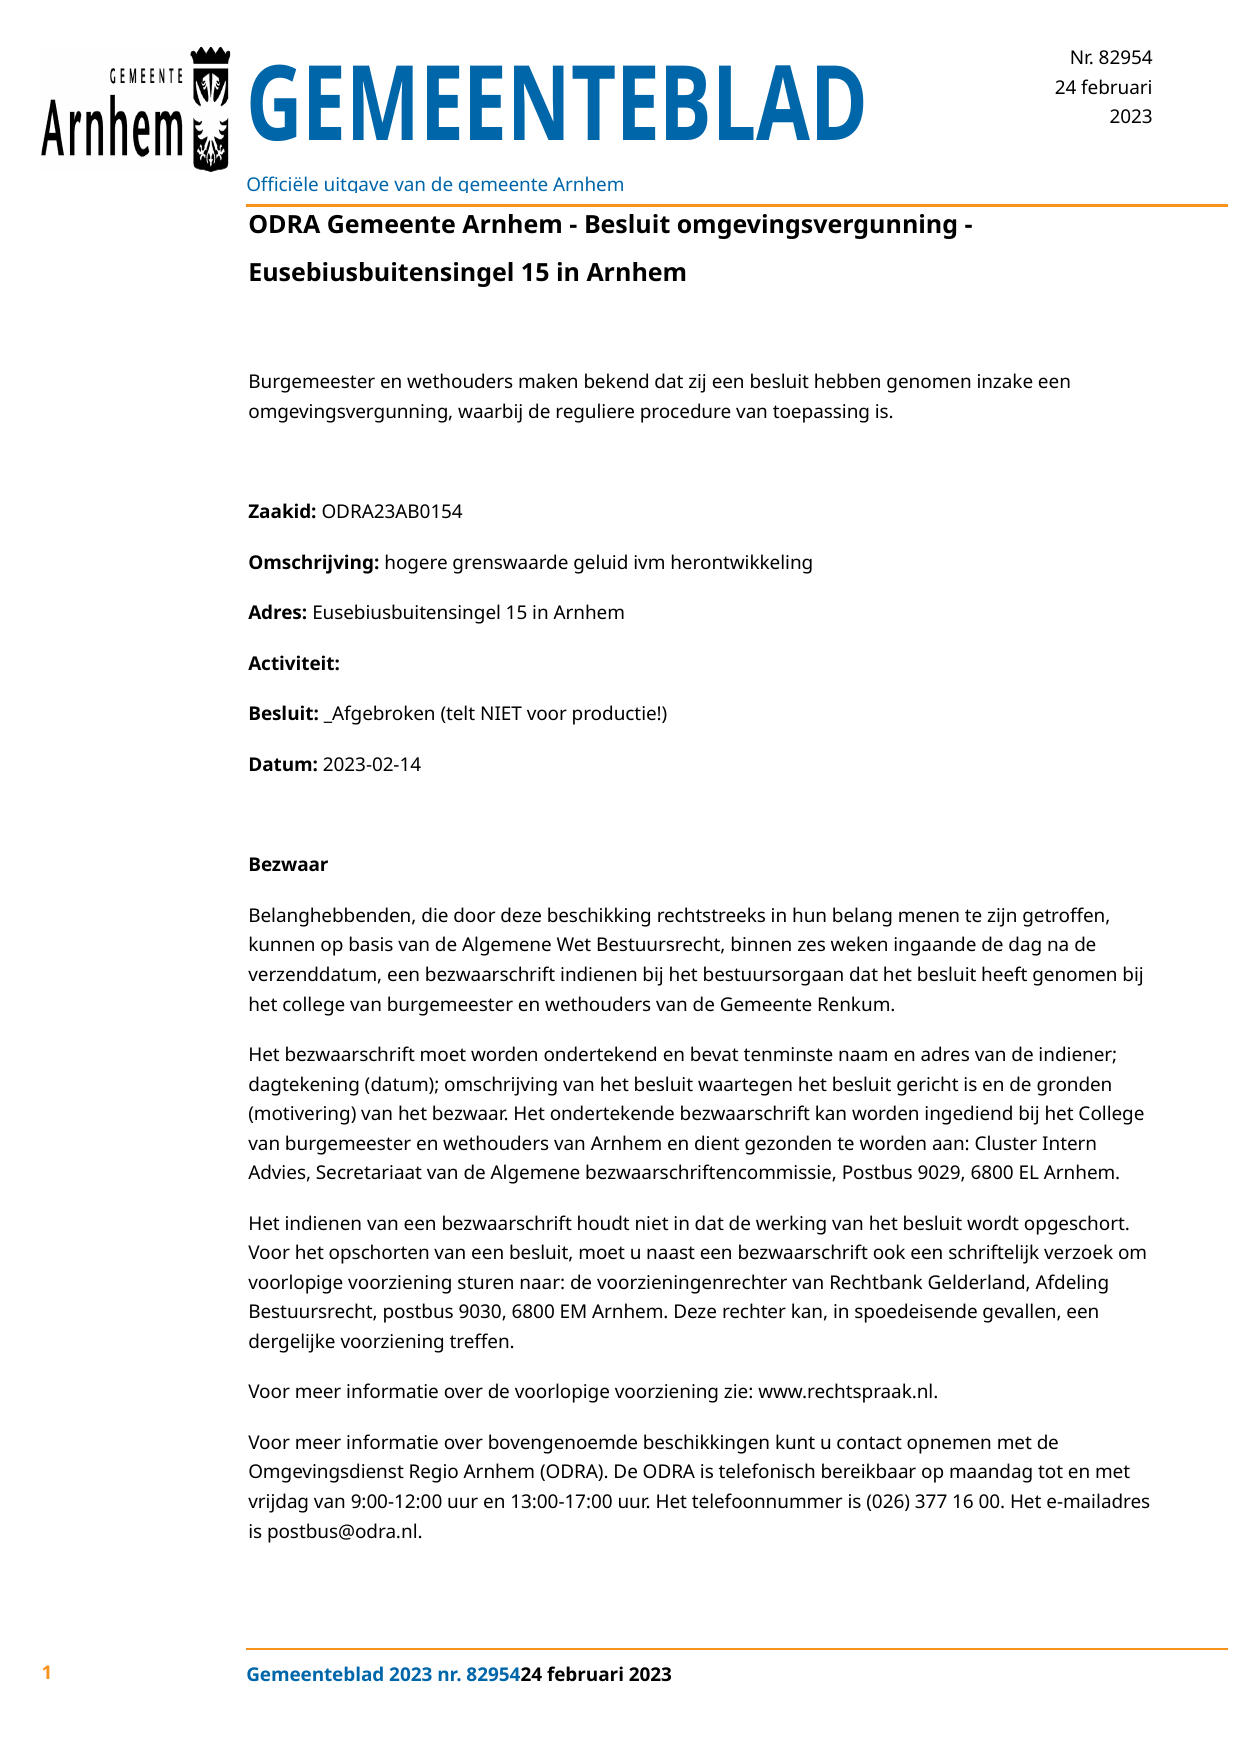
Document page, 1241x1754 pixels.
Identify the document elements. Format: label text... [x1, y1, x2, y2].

text Datum: 2023-02-14 [248, 751, 1152, 777]
text Voor meer informatie over de voorlopige voorziening zie: www.rechtspraak.nl. [248, 1379, 1152, 1404]
picture [41, 47, 231, 172]
text Adres: Eusebiusbuitensingel 15 in Arnhem [248, 599, 1152, 625]
text Omschrijving: hogere grenswaarde geluid ivm herontwikkeling [248, 549, 1152, 575]
text ODRA Gemeente Arnhem - Besluit omgevingsvergunning - Eusebiusbuitensingel 15 in Arnhem [248, 207, 1152, 288]
text Besluit: _Afgebroken (telt NIET voor productie!) [248, 700, 1152, 726]
text Belanghebbenden, die door deze beschikking rechtstreeks in hun belang menen te zijn getroffen, kunnen op basis van de Algemene Wet Bestuursrecht, binnen zes weken ingaande de dag na de verzenddatum, een bezwaarschrift indienen bij het bestuursorgaan dat het besluit heeft genomen bij het college van burgemeester en wethouders van de Gemeente Renkum. [248, 902, 1152, 1017]
text Het indienen van een bezwaarschrift houdt niet in dat de werking van het besluit wordt opgeschort. Voor het opschorten van een besluit, moet u naast een bezwaarschrift ook een schriftelijk verzoek om voorlopige voorziening sturen naar: de voorzieningenrechter van Rechtbank Gelderland, Afdeling Bestuursrecht, postbus 9030, 6800 EM Arnhem. Deze rechter kan, in spoedeisende gevallen, een dergelijke voorziening treffen. [248, 1210, 1152, 1354]
text Voor meer informatie over bovengenoemde beschikkingen kunt u contact opnemen met de Omgevingsdienst Regio Arnhem (ODRA). De ODRA is telefonisch bereikbaar op maandag tot en met vrijdag van 9:00-12:00 uur en 13:00-17:00 uur. Het telefoonnummer is (026) 377 16 00. Het e-mailadres is postbus@odra.nl. [248, 1429, 1152, 1544]
text Het bezwaarschrift moet worden ondertekend en bevat tenminste naam en adres van de indiener; dagtekening (datum); omschrijving van het besluit waartegen het besluit gericht is en de gronden (motivering) van het bezwaar. Het ondertekende bezwaarschrift kan worden ingediend bij het College van burgemeester en wethouders van Arnhem en dient gezonden te worden aan: Cluster Intern Advies, Secretariaat van de Algemene bezwaarschriftencommissie, Postbus 9029, 6800 EL Arnhem. [248, 1041, 1152, 1185]
text Bezwaar [248, 852, 1152, 877]
text Activiteit: [248, 650, 1152, 676]
text Zaakid: ODRA23AB0154 [248, 499, 1152, 524]
text Burgemeester en wethouders maken bekend dat zij een besluit hebben genomen inzake een omgevingsvergunning, waarbij de reguliere procedure van toepassing is. [248, 368, 1152, 424]
